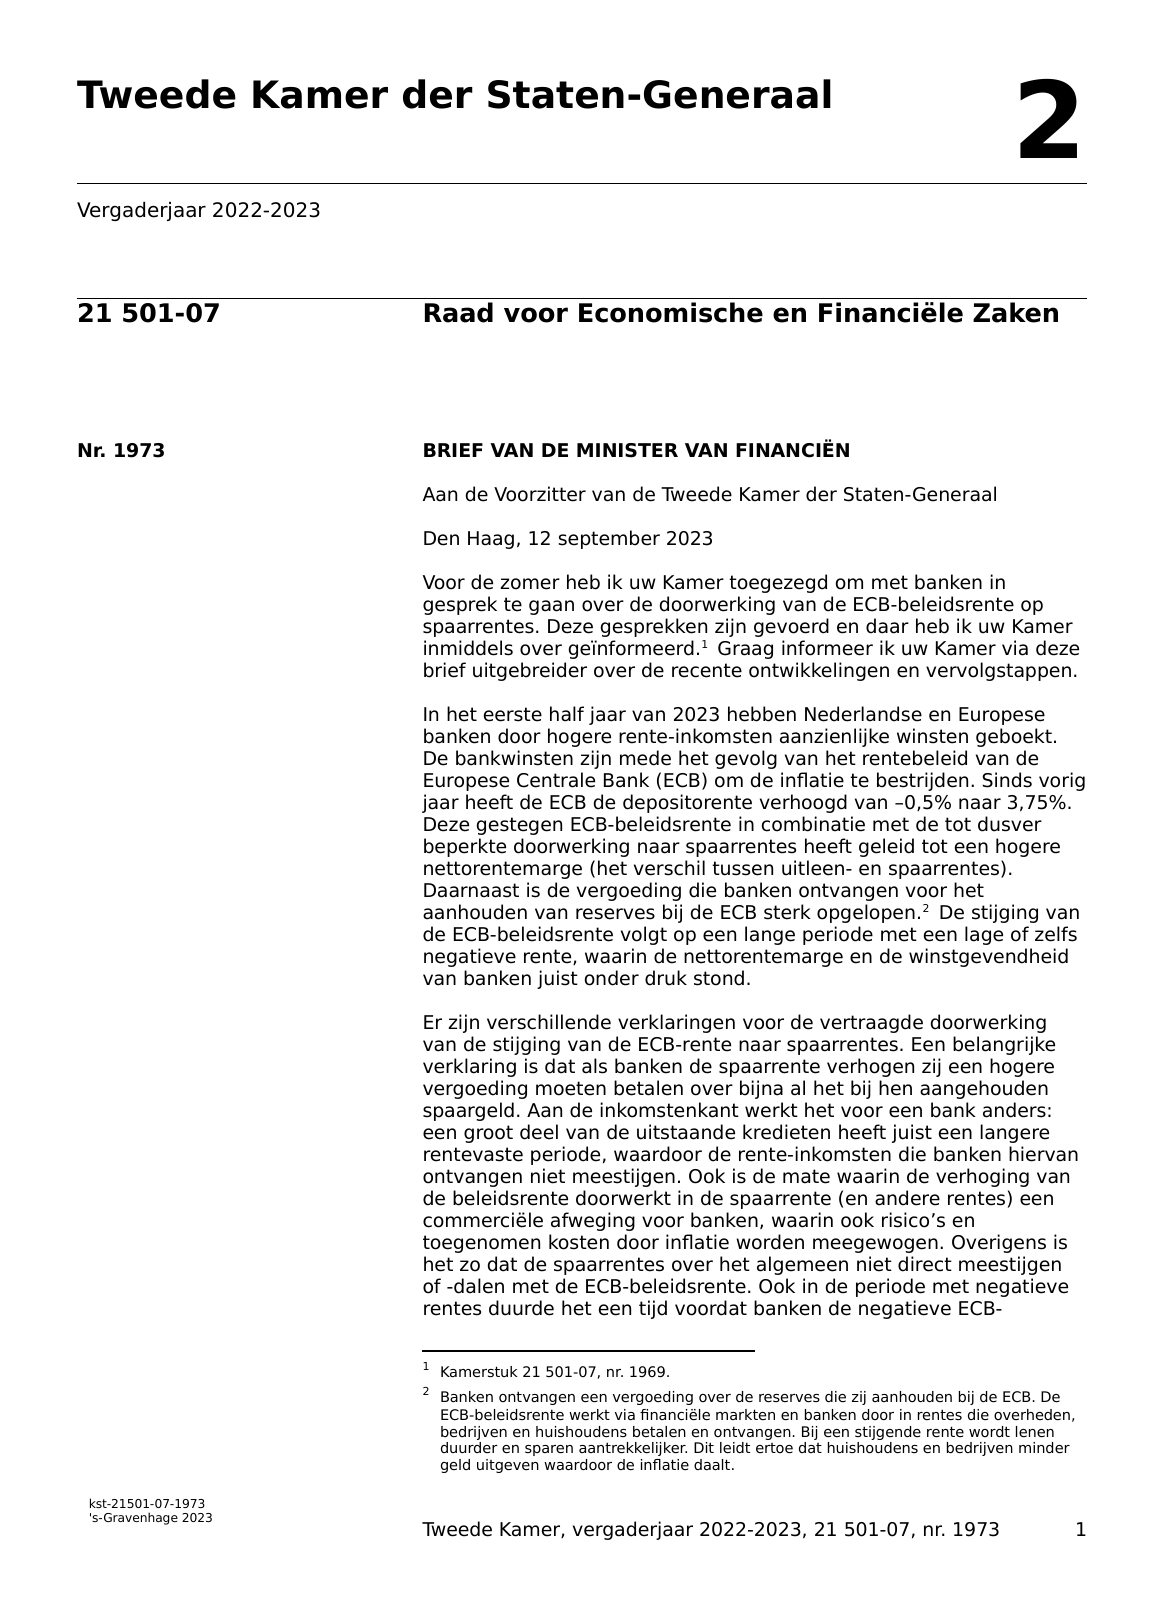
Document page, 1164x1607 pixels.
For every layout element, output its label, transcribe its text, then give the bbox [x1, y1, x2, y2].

text Banken ontvangen een vergoeding over de reserves die zij aanhouden bij de ECB. De ECB-beleidsrente werkt via financiële markten en banken door in rentes die overheden, bedrijven en huishoudens betalen en ontvangen. Bij een stijgende rente wordt lenen duurder en sparen aantrekkelijker. Dit leidt ertoe dat huishoudens en bedrijven minder geld uitgeven waardoor de inflatie daalt. [422, 1385, 1087, 1474]
text 's-Gravenhage 2023 [88, 1511, 323, 1525]
text kst-21501-07-1973 [88, 1497, 323, 1511]
subtitle 21 501-07 Raad voor Economische en Financiële Zaken [77, 299, 1087, 329]
table_header Tweede Kamer der Staten-Generaal [77, 59, 886, 183]
table_header 2 [886, 59, 1087, 183]
text Kamerstuk 21 501-07, nr. 1969. [422, 1360, 1087, 1382]
text Aan de Voorzitter van de Tweede Kamer der Staten-Generaal [422, 484, 1087, 506]
text Den Haag, 12 september 2023 [422, 528, 1087, 550]
text In het eerste half jaar van 2023 hebben Nederlandse en Europese banken door hogere rente-inkomsten aanzienlijke winsten geboekt. De bankwinsten zijn mede het gevolg van het rentebeleid van de Europese Centrale Bank (ECB) om de inflatie te bestrijden. Sinds vorig jaar heeft de ECB de depositorente verhoogd van –0,5% naar 3,75%. Deze gestegen ECB-beleidsrente in combinatie met de tot dusver beperkte doorwerking naar spaarrentes heeft geleid tot een hogere nettorentemarge (het verschil tussen uitleen- en spaarrentes). Daarnaast is de vergoeding die banken ontvangen voor het aanhouden van reserves bij de ECB sterk opgelopen. De stijging van de ECB-beleidsrente volgt op een lange periode met een lage of zelfs negatieve rente, waarin de nettorentemarge en de winstgevendheid van banken juist onder druk stond. [422, 704, 1087, 990]
text Voor de zomer heb ik uw Kamer toegezegd om met banken in gesprek te gaan over de doorwerking van de ECB-beleidsrente op spaarrentes. Deze gesprekken zijn gevoerd en daar heb ik uw Kamer inmiddels over geïnformeerd. Graag informeer ik uw Kamer via deze brief uitgebreider over de recente ontwikkelingen en vervolgstappen. [422, 572, 1087, 682]
table_cell Vergaderjaar 2022-2023 [77, 184, 1087, 298]
text Er zijn verschillende verklaringen voor de vertraagde doorwerking van de stijging van de ECB-rente naar spaarrentes. Een belangrijke verklaring is dat als banken de spaarrente verhogen zij een hogere vergoeding moeten betalen over bijna al het bij hen aangehouden spaargeld. Aan de inkomstenkant werkt het voor een bank anders: een groot deel van de uitstaande kredieten heeft juist een langere rentevaste periode, waardoor de rente-inkomsten die banken hiervan ontvangen niet meestijgen. Ook is de mate waarin de verhoging van de beleidsrente doorwerkt in de spaarrente (en andere rentes) een commerciële afweging voor banken, waarin ook risico’s en toegenomen kosten door inflatie worden meegewogen. Overigens is het zo dat de spaarrentes over het algemeen niet direct meestijgen of -dalen met de ECB-beleidsrente. Ook in de periode met negatieve rentes duurde het een tijd voordat banken de negatieve ECB- [422, 1012, 1087, 1320]
subtitle Nr. 1973 BRIEF VAN DE MINISTER VAN FINANCIËN [77, 440, 1087, 462]
